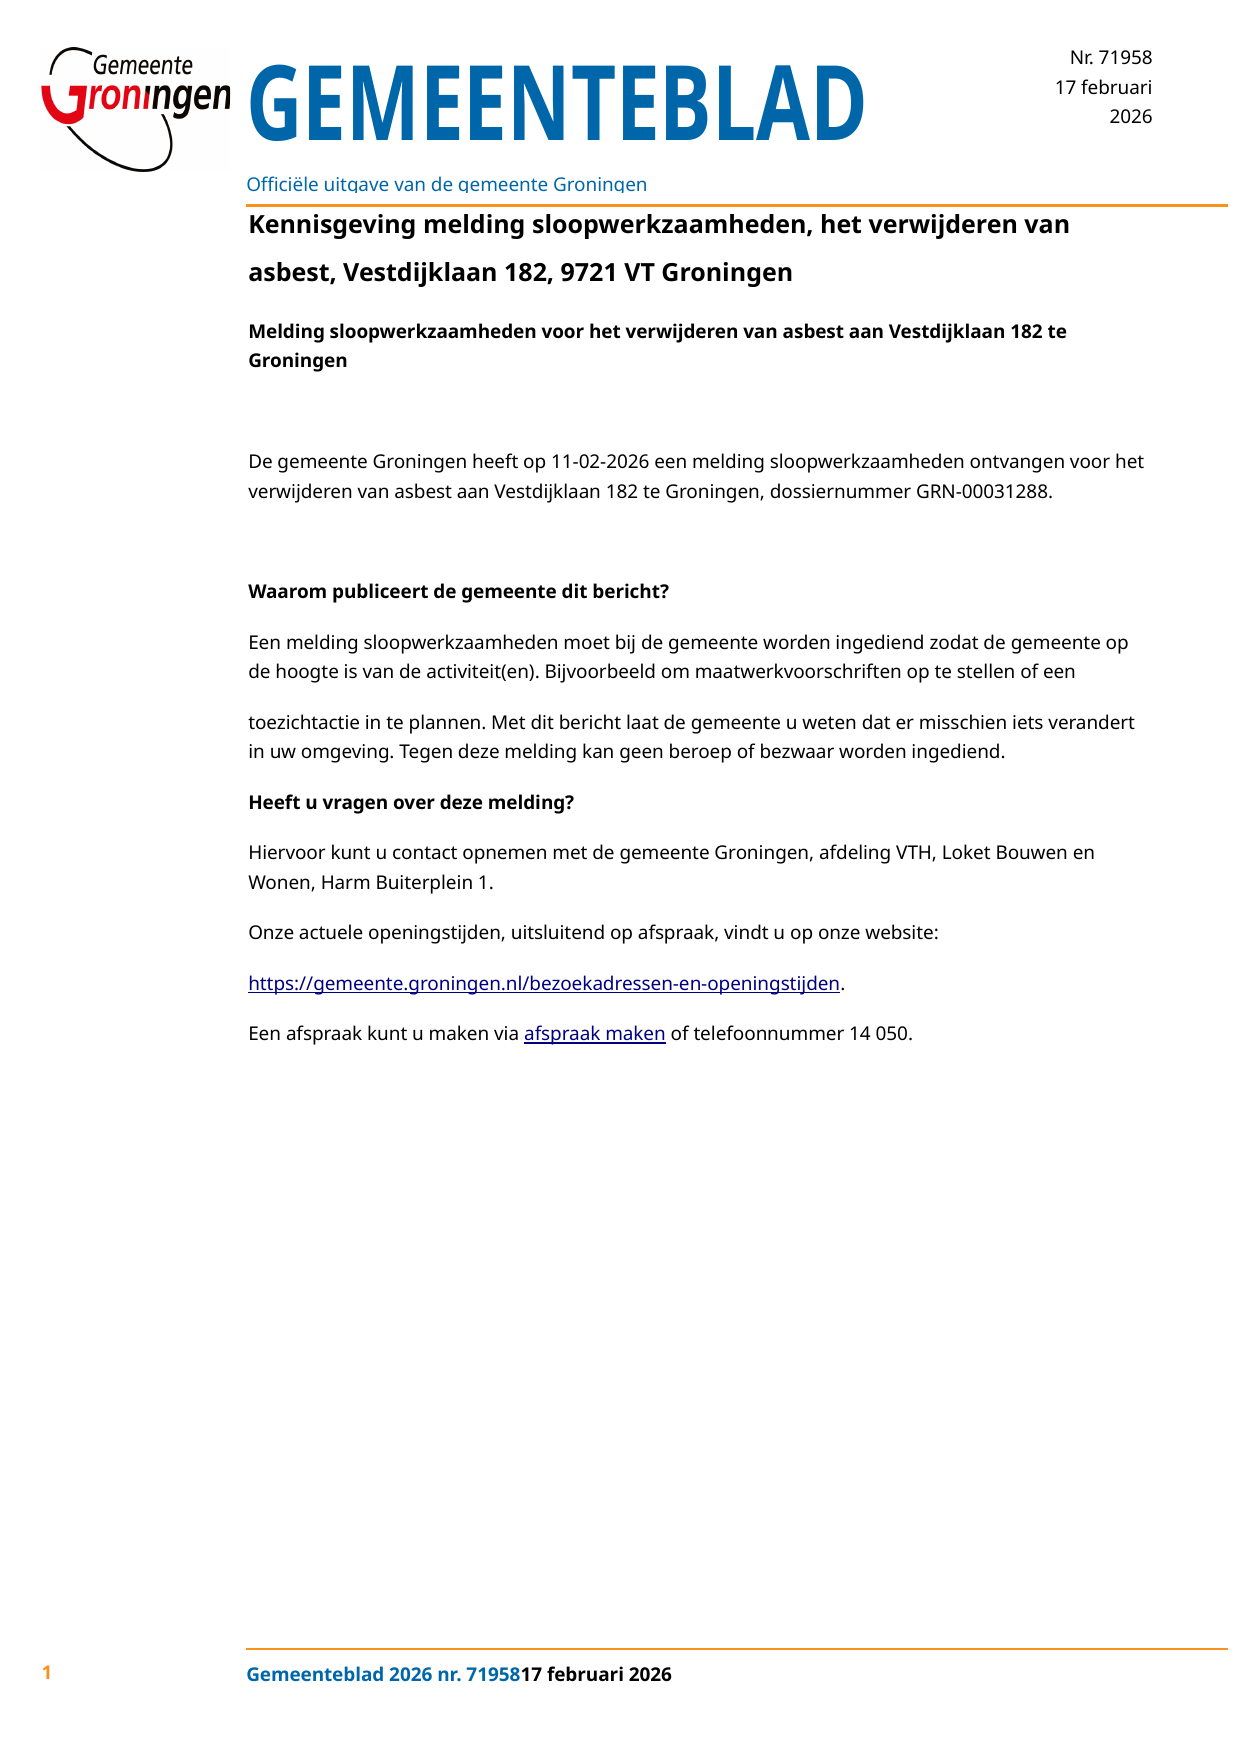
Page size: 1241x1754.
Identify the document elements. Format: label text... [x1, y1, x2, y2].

text Heeft u vragen over deze melding? [248, 789, 1152, 815]
text Een afspraak kunt u maken via afspraak maken of telefoonnummer 14 050. [248, 1020, 1152, 1046]
text Kennisgeving melding sloopwerkzaamheden, het verwijderen van asbest, Vestdijklaan 182, 9721 VT Groningen [248, 207, 1152, 288]
text Een melding sloopwerkzaamheden moet bij de gemeente worden ingediend zodat de gemeente op de hoogte is van de activiteit(en). Bijvoorbeeld om maatwerkvoorschriften op te stellen of een [248, 629, 1152, 684]
text De gemeente Groningen heeft op 11-02-2026 een melding sloopwerkzaamheden ontvangen voor het verwijderen van asbest aan Vestdijklaan 182 te Groningen, dossiernummer GRN-00031288. [248, 448, 1152, 504]
text toezichtactie in te plannen. Met dit bericht laat de gemeente u weten dat er misschien iets verandert in uw omgeving. Tegen deze melding kan geen beroep of bezwaar worden ingediend. [248, 709, 1152, 764]
text Waarom publiceert de gemeente dit bericht? [248, 579, 1152, 604]
picture [41, 47, 231, 172]
text Onze actuele openingstijden, uitsluitend op afspraak, vindt u op onze website: [248, 919, 1152, 945]
text Hiervoor kunt u contact opnemen met de gemeente Groningen, afdeling VTH, Loket Bouwen en Wonen, Harm Buiterplein 1. [248, 839, 1152, 895]
text https://gemeente.groningen.nl/bezoekadressen-en-openingstijden. [248, 970, 1152, 996]
text Melding sloopwerkzaamheden voor het verwijderen van asbest aan Vestdijklaan 182 te Groningen [248, 318, 1152, 373]
